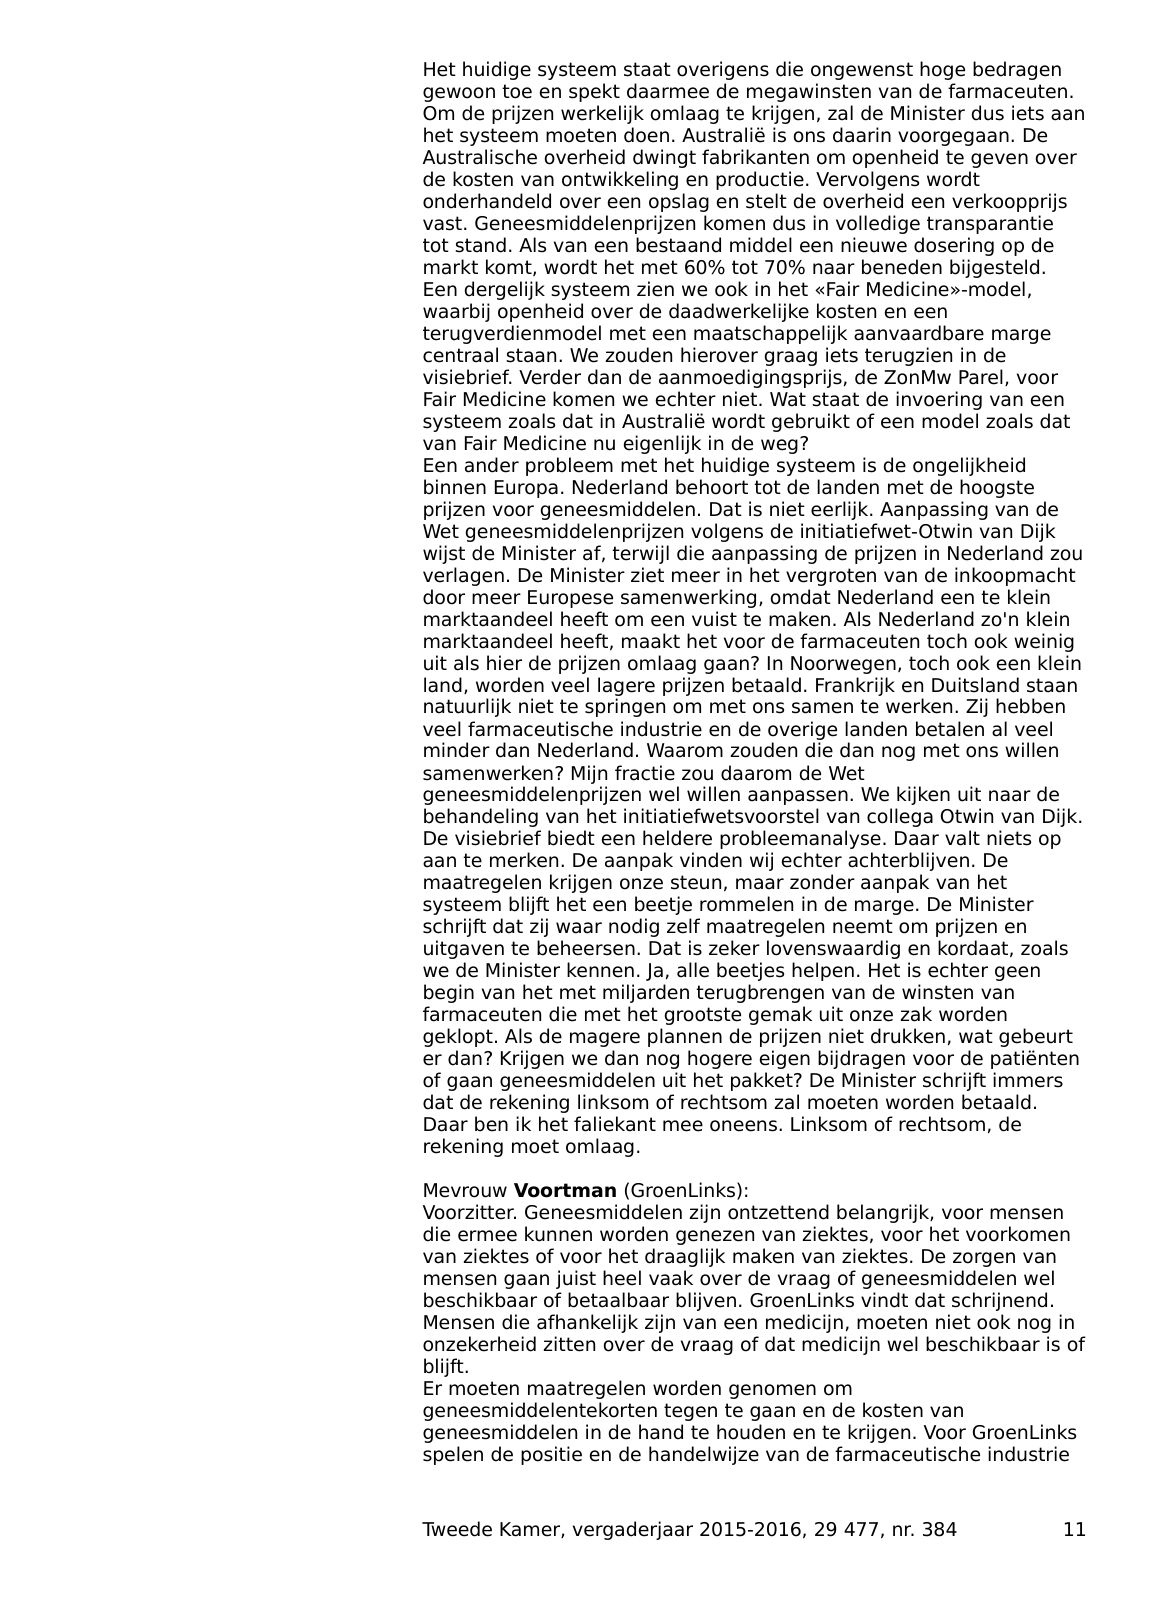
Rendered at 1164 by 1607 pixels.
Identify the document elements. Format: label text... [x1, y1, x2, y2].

text Er moeten maatregelen worden genomen om geneesmiddelentekorten tegen te gaan en de kosten van geneesmiddelen in de hand te houden en te krijgen. Voor GroenLinks spelen de positie en de handelwijze van de farmaceutische industrie [422, 1378, 1087, 1466]
text Voorzitter. Geneesmiddelen zijn ontzettend belangrijk, voor mensen die ermee kunnen worden genezen van ziektes, voor het voorkomen van ziektes of voor het draaglijk maken van ziektes. De zorgen van mensen gaan juist heel vaak over de vraag of geneesmiddelen wel beschikbaar of betaalbaar blijven. GroenLinks vindt dat schrijnend. Mensen die afhankelijk zijn van een medicijn, moeten niet ook nog in onzekerheid zitten over de vraag of dat medicijn wel beschikbaar is of blijft. [422, 1202, 1087, 1378]
text Het huidige systeem staat overigens die ongewenst hoge bedragen gewoon toe en spekt daarmee de megawinsten van de farmaceuten. Om de prijzen werkelijk omlaag te krijgen, zal de Minister dus iets aan het systeem moeten doen. Australië is ons daarin voorgegaan. De Australische overheid dwingt fabrikanten om openheid te geven over de kosten van ontwikkeling en productie. Vervolgens wordt onderhandeld over een opslag en stelt de overheid een verkoopprijs vast. Geneesmiddelenprijzen komen dus in volledige transparantie tot stand. Als van een bestaand middel een nieuwe dosering op de markt komt, wordt het met 60% tot 70% naar beneden bijgesteld. Een dergelijk systeem zien we ook in het «Fair Medicine»-model, waarbij openheid over de daadwerkelijke kosten en een terugverdienmodel met een maatschappelijk aanvaardbare marge centraal staan. We zouden hierover graag iets terugzien in de visiebrief. Verder dan de aanmoedigingsprijs, de ZonMw Parel, voor Fair Medicine komen we echter niet. Wat staat de invoering van een systeem zoals dat in Australië wordt gebruikt of een model zoals dat van Fair Medicine nu eigenlijk in de weg? [422, 59, 1087, 455]
text Een ander probleem met het huidige systeem is de ongelijkheid binnen Europa. Nederland behoort tot de landen met de hoogste prijzen voor geneesmiddelen. Dat is niet eerlijk. Aanpassing van de Wet geneesmiddelenprijzen volgens de initiatiefwet-Otwin van Dijk wijst de Minister af, terwijl die aanpassing de prijzen in Nederland zou verlagen. De Minister ziet meer in het vergroten van de inkoopmacht door meer Europese samenwerking, omdat Nederland een te klein marktaandeel heeft om een vuist te maken. Als Nederland zo'n klein marktaandeel heeft, maakt het voor de farmaceuten toch ook weinig uit als hier de prijzen omlaag gaan? In Noorwegen, toch ook een klein land, worden veel lagere prijzen betaald. Frankrijk en Duitsland staan natuurlijk niet te springen om met ons samen te werken. Zij hebben veel farmaceutische industrie en de overige landen betalen al veel minder dan Nederland. Waarom zouden die dan nog met ons willen samenwerken? Mijn fractie zou daarom de Wet geneesmiddelenprijzen wel willen aanpassen. We kijken uit naar de behandeling van het initiatiefwetsvoorstel van collega Otwin van Dijk. [422, 455, 1087, 828]
text De visiebrief biedt een heldere probleemanalyse. Daar valt niets op aan te merken. De aanpak vinden wij echter achterblijven. De maatregelen krijgen onze steun, maar zonder aanpak van het systeem blijft het een beetje rommelen in de marge. De Minister schrijft dat zij waar nodig zelf maatregelen neemt om prijzen en uitgaven te beheersen. Dat is zeker lovenswaardig en kordaat, zoals we de Minister kennen. Ja, alle beetjes helpen. Het is echter geen begin van het met miljarden terugbrengen van de winsten van farmaceuten die met het grootste gemak uit onze zak worden geklopt. Als de magere plannen de prijzen niet drukken, wat gebeurt er dan? Krijgen we dan nog hogere eigen bijdragen voor de patiënten of gaan geneesmiddelen uit het pakket? De Minister schrijft immers dat de rekening linksom of rechtsom zal moeten worden betaald. Daar ben ik het faliekant mee oneens. Linksom of rechtsom, de rekening moet omlaag. [422, 828, 1087, 1158]
text Mevrouw Voortman (GroenLinks): [422, 1180, 1087, 1202]
